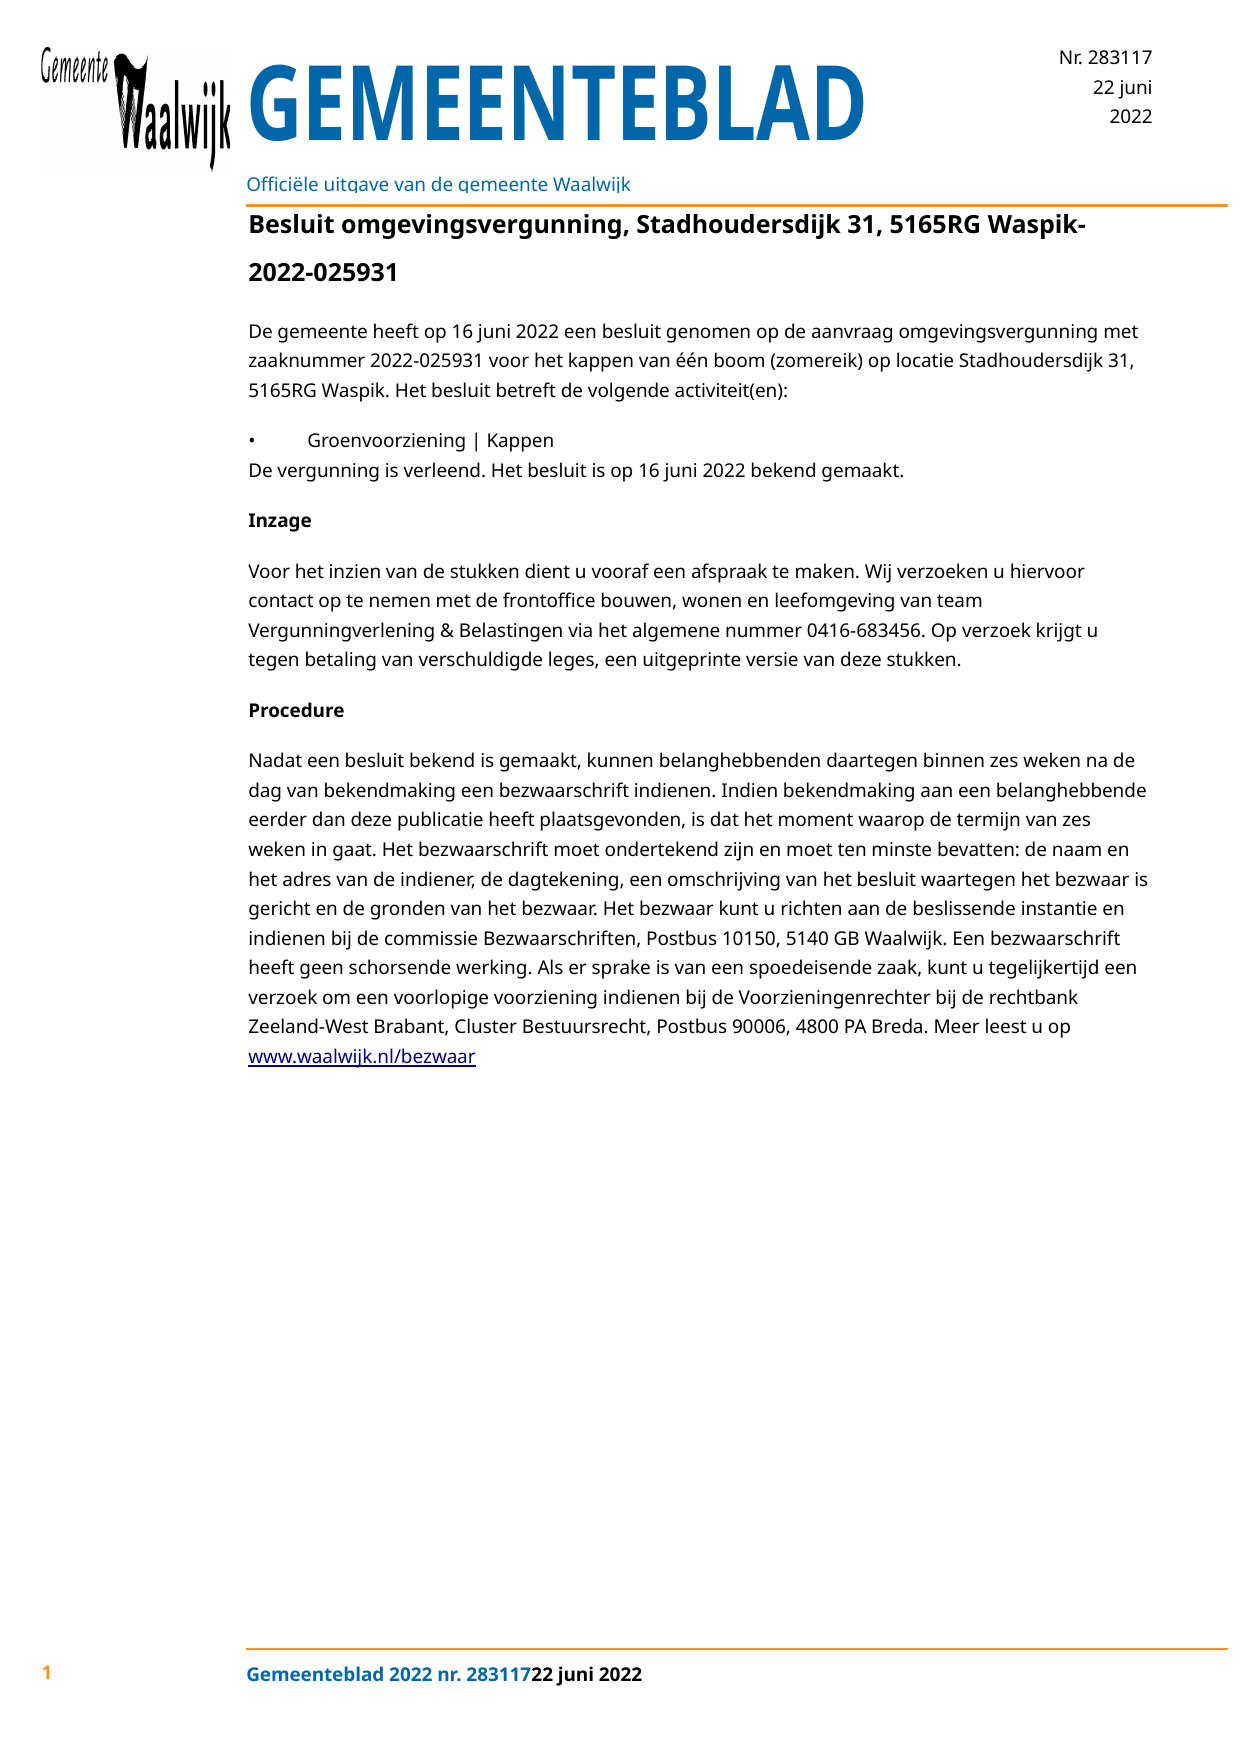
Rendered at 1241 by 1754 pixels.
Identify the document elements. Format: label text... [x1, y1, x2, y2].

text Procedure [248, 697, 1152, 723]
text Besluit omgevingsvergunning, Stadhoudersdijk 31, 5165RG Waspik-2022-025931 [248, 207, 1152, 288]
picture [41, 47, 231, 172]
text Voor het inzien van de stukken dient u vooraf een afspraak te maken. Wij verzoeken u hiervoor contact op te nemen met de frontoffice bouwen, wonen en leefomgeving van team Vergunningverlening & Belastingen via het algemene nummer 0416-683456. Op verzoek krijgt u tegen betaling van verschuldigde leges, een uitgeprinte versie van deze stukken. [248, 558, 1152, 672]
text De gemeente heeft op 16 juni 2022 een besluit genomen op de aanvraag omgevingsvergunning met zaaknummer 2022-025931 voor het kappen van één boom (zomereik) op locatie Stadhoudersdijk 31, 5165RG Waspik. Het besluit betreft de volgende activiteit(en): [248, 318, 1152, 403]
text Inzage [248, 507, 1152, 533]
text Nadat een besluit bekend is gemaakt, kunnen belanghebbenden daartegen binnen zes weken na de dag van bekendmaking een bezwaarschrift indienen. Indien bekendmaking aan een belanghebbende eerder dan deze publicatie heeft plaatsgevonden, is dat het moment waarop de termijn van zes weken in gaat. Het bezwaarschrift moet ondertekend zijn en moet ten minste bevatten: de naam en het adres van de indiener, de dagtekening, een omschrijving van het besluit waartegen het bezwaar is gericht en de gronden van het bezwaar. Het bezwaar kunt u richten aan de beslissende instantie en indienen bij de commissie Bezwaarschriften, Postbus 10150, 5140 GB Waalwijk. Een bezwaarschrift heeft geen schorsende werking. Als er sprake is van een spoedeisende zaak, kunt u tegelijkertijd een verzoek om een voorlopige voorziening indienen bij de Voorzieningenrechter bij de rechtbank Zeeland-West Brabant, Cluster Bestuursrecht, Postbus 90006, 4800 PA Breda. Meer leest u op www.waalwijk.nl/bezwaar [248, 747, 1152, 1069]
list Groenvoorziening | Kappen [248, 427, 1152, 453]
text De vergunning is verleend. Het besluit is op 16 juni 2022 bekend gemaakt. [248, 457, 1152, 483]
